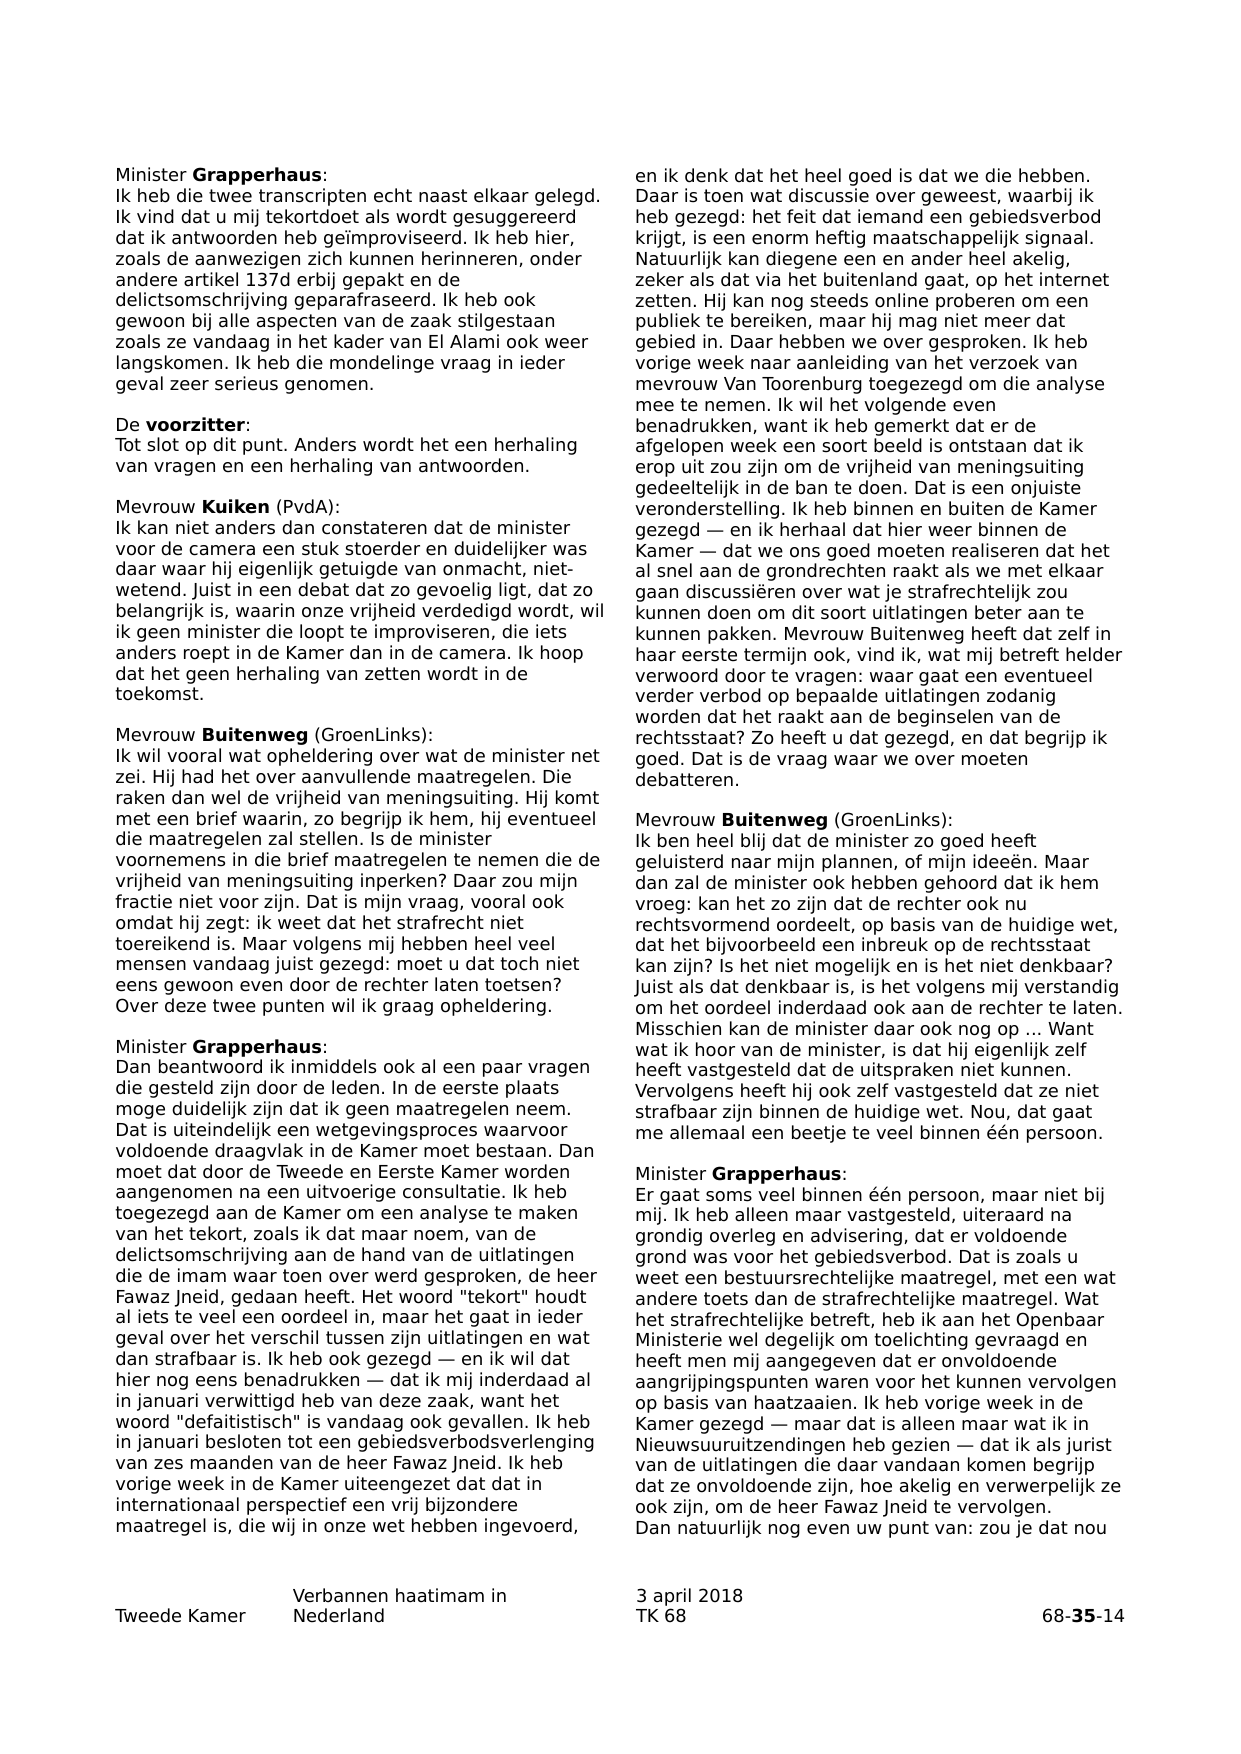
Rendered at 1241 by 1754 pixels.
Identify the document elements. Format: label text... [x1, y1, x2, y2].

text De voorzitter: [115, 414, 605, 435]
text Ik wil vooral wat opheldering over wat de minister net zei. Hij had het over aanvullende maatregelen. Die raken dan wel de vrijheid van meningsuiting. Hij komt met een brief waarin, zo begrijp ik hem, hij eventueel die maatregelen zal stellen. Is de minister voornemens in die brief maatregelen te nemen die de vrijheid van meningsuiting inperken? Daar zou mijn fractie niet voor zijn. Dat is mijn vraag, vooral ook omdat hij zegt: ik weet dat het strafrecht niet toereikend is. Maar volgens mij hebben heel veel mensen vandaag juist gezegd: moet u dat toch niet eens gewoon even door de rechter laten toetsen? Over deze twee punten wil ik graag opheldering. [115, 746, 605, 1017]
text Minister Grapperhaus: [115, 1037, 605, 1057]
text Mevrouw Kuiken (PvdA): [115, 497, 605, 517]
text Daar is toen wat discussie over geweest, waarbij ik heb gezegd: het feit dat iemand een gebiedsverbod krijgt, is een enorm heftig maatschappelijk signaal. Natuurlijk kan diegene een en ander heel akelig, zeker als dat via het buitenland gaat, op het internet zetten. Hij kan nog steeds online proberen om een publiek te bereiken, maar hij mag niet meer dat gebied in. Daar hebben we over gesproken. Ik heb vorige week naar aanleiding van het verzoek van mevrouw Van Toorenburg toegezegd om die analyse mee te nemen. Ik wil het volgende even benadrukken, want ik heb gemerkt dat er de afgelopen week een soort beeld is ontstaan dat ik erop uit zou zijn om de vrijheid van meningsuiting gedeeltelijk in de ban te doen. Dat is een onjuiste veronderstelling. Ik heb binnen en buiten de Kamer gezegd — en ik herhaal dat hier weer binnen de Kamer — dat we ons goed moeten realiseren dat het al snel aan de grondrechten raakt als we met elkaar gaan discussiëren over wat je strafrechtelijk zou kunnen doen om dit soort uitlatingen beter aan te kunnen pakken. Mevrouw Buitenweg heeft dat zelf in haar eerste termijn ook, vind ik, wat mij betreft helder verwoord door te vragen: waar gaat een eventueel verder verbod op bepaalde uitlatingen zodanig worden dat het raakt aan de beginselen van de rechtsstaat? Zo heeft u dat gezegd, en dat begrijp ik goed. Dat is de vraag waar we over moeten debatteren. [635, 186, 1125, 790]
text Er gaat soms veel binnen één persoon, maar niet bij mij. Ik heb alleen maar vastgesteld, uiteraard na grondig overleg en advisering, dat er voldoende grond was voor het gebiedsverbod. Dat is zoals u weet een bestuursrechtelijke maatregel, met een wat andere toets dan de strafrechtelijke maatregel. Wat het strafrechtelijke betreft, heb ik aan het Openbaar Ministerie wel degelijk om toelichting gevraagd en heeft men mij aangegeven dat er onvoldoende aangrijpingspunten waren voor het kunnen vervolgen op basis van haatzaaien. Ik heb vorige week in de Kamer gezegd — maar dat is alleen maar wat ik in Nieuwsuuruitzendingen heb gezien — dat ik als jurist van de uitlatingen die daar vandaan komen begrijp dat ze onvoldoende zijn, hoe akelig en verwerpelijk ze ook zijn, om de heer Fawaz Jneid te vervolgen. [635, 1184, 1125, 1518]
text Dan beantwoord ik inmiddels ook al een paar vragen die gesteld zijn door de leden. In de eerste plaats moge duidelijk zijn dat ik geen maatregelen neem. Dat is uiteindelijk een wetgevingsproces waarvoor voldoende draagvlak in de Kamer moet bestaan. Dan moet dat door de Tweede en Eerste Kamer worden aangenomen na een uitvoerige consultatie. Ik heb toegezegd aan de Kamer om een analyse te maken van het tekort, zoals ik dat maar noem, van de delictsomschrijving aan de hand van de uitlatingen die de imam waar toen over werd gesproken, de heer Fawaz Jneid, gedaan heeft. Het woord "tekort" houdt al iets te veel een oordeel in, maar het gaat in ieder geval over het verschil tussen zijn uitlatingen en wat dan strafbaar is. Ik heb ook gezegd — en ik wil dat hier nog eens benadrukken — dat ik mij inderdaad al in januari verwittigd heb van deze zaak, want het woord "defaitistisch" is vandaag ook gevallen. Ik heb in januari besloten tot een gebiedsverbodsverlenging van zes maanden van de heer Fawaz Jneid. Ik heb vorige week in de Kamer uiteengezet dat dat in internationaal perspectief een vrij bijzondere maatregel is, die wij in onze wet hebben ingevoerd, [115, 1057, 605, 1536]
text Mevrouw Buitenweg (GroenLinks): [115, 725, 605, 746]
text en ik denk dat het heel goed is dat we die hebben. [635, 165, 1125, 186]
text Dan natuurlijk nog even uw punt van: zou je dat nou [635, 1518, 1125, 1538]
text Ik kan niet anders dan constateren dat de minister voor de camera een stuk stoerder en duidelijker was daar waar hij eigenlijk getuigde van onmacht, niet-wetend. Juist in een debat dat zo gevoelig ligt, dat zo belangrijk is, waarin onze vrijheid verdedigd wordt, wil ik geen minister die loopt te improviseren, die iets anders roept in de Kamer dan in de camera. Ik hoop dat het geen herhaling van zetten wordt in de toekomst. [115, 517, 605, 705]
text Minister Grapperhaus: [635, 1163, 1125, 1184]
text Ik ben heel blij dat de minister zo goed heeft geluisterd naar mijn plannen, of mijn ideeën. Maar dan zal de minister ook hebben gehoord dat ik hem vroeg: kan het zo zijn dat de rechter ook nu rechtsvormend oordeelt, op basis van de huidige wet, dat het bijvoorbeeld een inbreuk op de rechtsstaat kan zijn? Is het niet mogelijk en is het niet denkbaar? Juist als dat denkbaar is, is het volgens mij verstandig om het oordeel inderdaad ook aan de rechter te laten. Misschien kan de minister daar ook nog op ... Want wat ik hoor van de minister, is dat hij eigenlijk zelf heeft vastgesteld dat de uitspraken niet kunnen. Vervolgens heeft hij ook zelf vastgesteld dat ze niet strafbaar zijn binnen de huidige wet. Nou, dat gaat me allemaal een beetje te veel binnen één persoon. [635, 831, 1125, 1143]
text Mevrouw Buitenweg (GroenLinks): [635, 810, 1125, 831]
text Tot slot op dit punt. Anders wordt het een herhaling van vragen en een herhaling van antwoorden. [115, 435, 605, 477]
text Minister Grapperhaus: [115, 165, 605, 186]
text Ik heb die twee transcripten echt naast elkaar gelegd. Ik vind dat u mij tekortdoet als wordt gesuggereerd dat ik antwoorden heb geïmproviseerd. Ik heb hier, zoals de aanwezigen zich kunnen herinneren, onder andere artikel 137d erbij gepakt en de delictsomschrijving geparafraseerd. Ik heb ook gewoon bij alle aspecten van de zaak stilgestaan zoals ze vandaag in het kader van El Alami ook weer langskomen. Ik heb die mondelinge vraag in ieder geval zeer serieus genomen. [115, 186, 605, 394]
